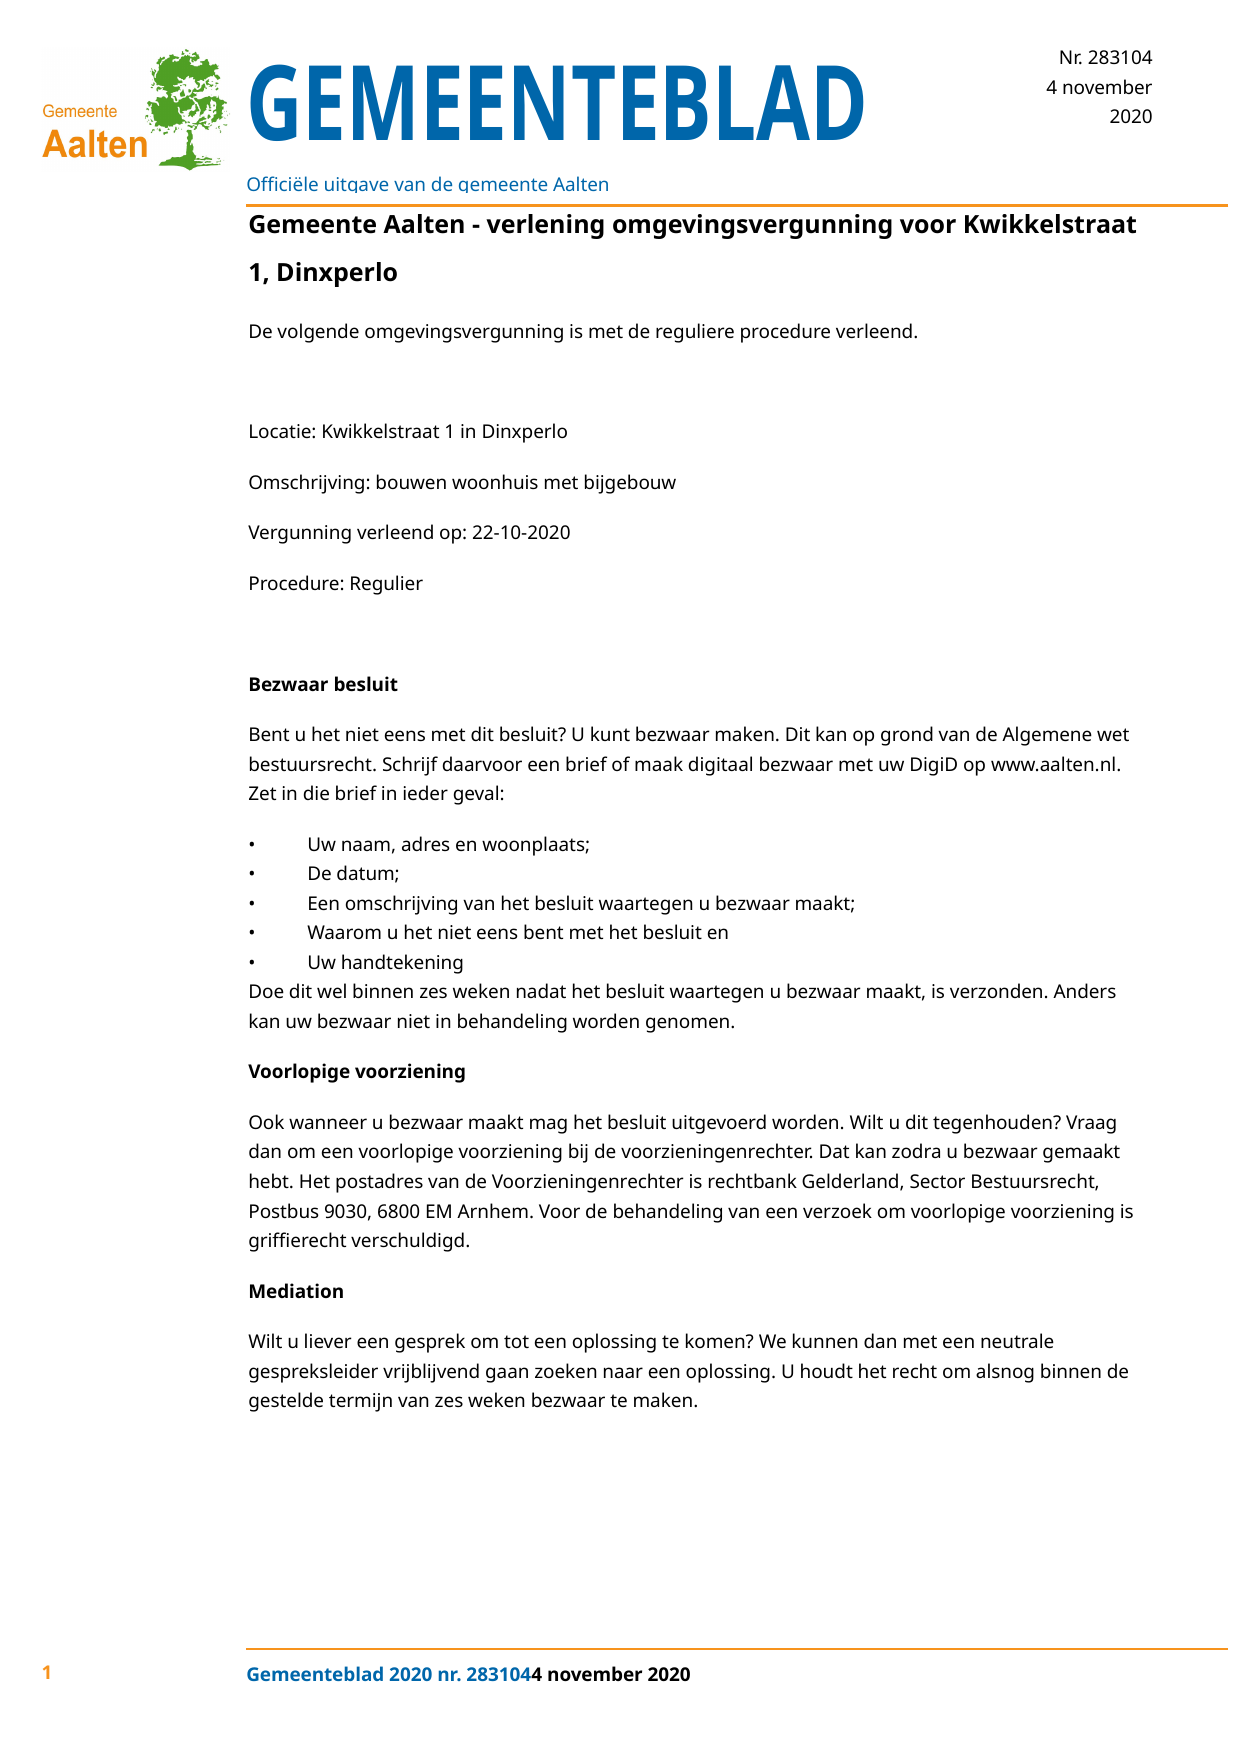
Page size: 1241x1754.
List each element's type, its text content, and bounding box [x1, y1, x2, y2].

text Wilt u liever een gesprek om tot een oplossing te komen? We kunnen dan met een neutrale gespreksleider vrijblijvend gaan zoeken naar een oplossing. U houdt het recht om alsnog binnen de gestelde termijn van zes weken bezwaar te maken. [248, 1328, 1152, 1413]
text Bezwaar besluit [248, 671, 1152, 697]
text De volgende omgevingsvergunning is met de reguliere procedure verleend. [248, 318, 1152, 344]
text Omschrijving: bouwen woonhuis met bijgebouw [248, 469, 1152, 495]
text Vergunning verleend op: 22-10-2020 [248, 519, 1152, 545]
picture [41, 47, 231, 172]
list Een omschrijving van het besluit waartegen u bezwaar maakt; [248, 890, 1152, 916]
text Voorlopige voorziening [248, 1059, 1152, 1084]
text Procedure: Regulier [248, 570, 1152, 596]
list Uw naam, adres en woonplaats; [248, 831, 1152, 857]
text Ook wanneer u bezwaar maakt mag het besluit uitgevoerd worden. Wilt u dit tegenhouden? Vraag dan om een voorlopige voorziening bij de voorzieningenrechter. Dat kan zodra u bezwaar gemaakt hebt. Het postadres van de Voorzieningenrechter is rechtbank Gelderland, Sector Bestuursrecht, Postbus 9030, 6800 EM Arnhem. Voor de behandeling van een verzoek om voorlopige voorziening is griffierecht verschuldigd. [248, 1109, 1152, 1253]
list Uw handtekening [248, 949, 1152, 975]
text Locatie: Kwikkelstraat 1 in Dinxperlo [248, 419, 1152, 444]
text Bent u het niet eens met dit besluit? U kunt bezwaar maken. Dit kan op grond van de Algemene wet bestuursrecht. Schrijf daarvoor een brief of maak digitaal bezwaar met uw DigiD op www.aalten.nl. Zet in die brief in ieder geval: [248, 721, 1152, 806]
text Gemeente Aalten - verlening omgevingsvergunning voor Kwikkelstraat 1, Dinxperlo [248, 207, 1152, 288]
list De datum; [248, 860, 1152, 886]
text Doe dit wel binnen zes weken nadat het besluit waartegen u bezwaar maakt, is verzonden. Anders kan uw bezwaar niet in behandeling worden genomen. [248, 979, 1152, 1034]
text Mediation [248, 1278, 1152, 1304]
list Waarom u het niet eens bent met het besluit en [248, 919, 1152, 945]
